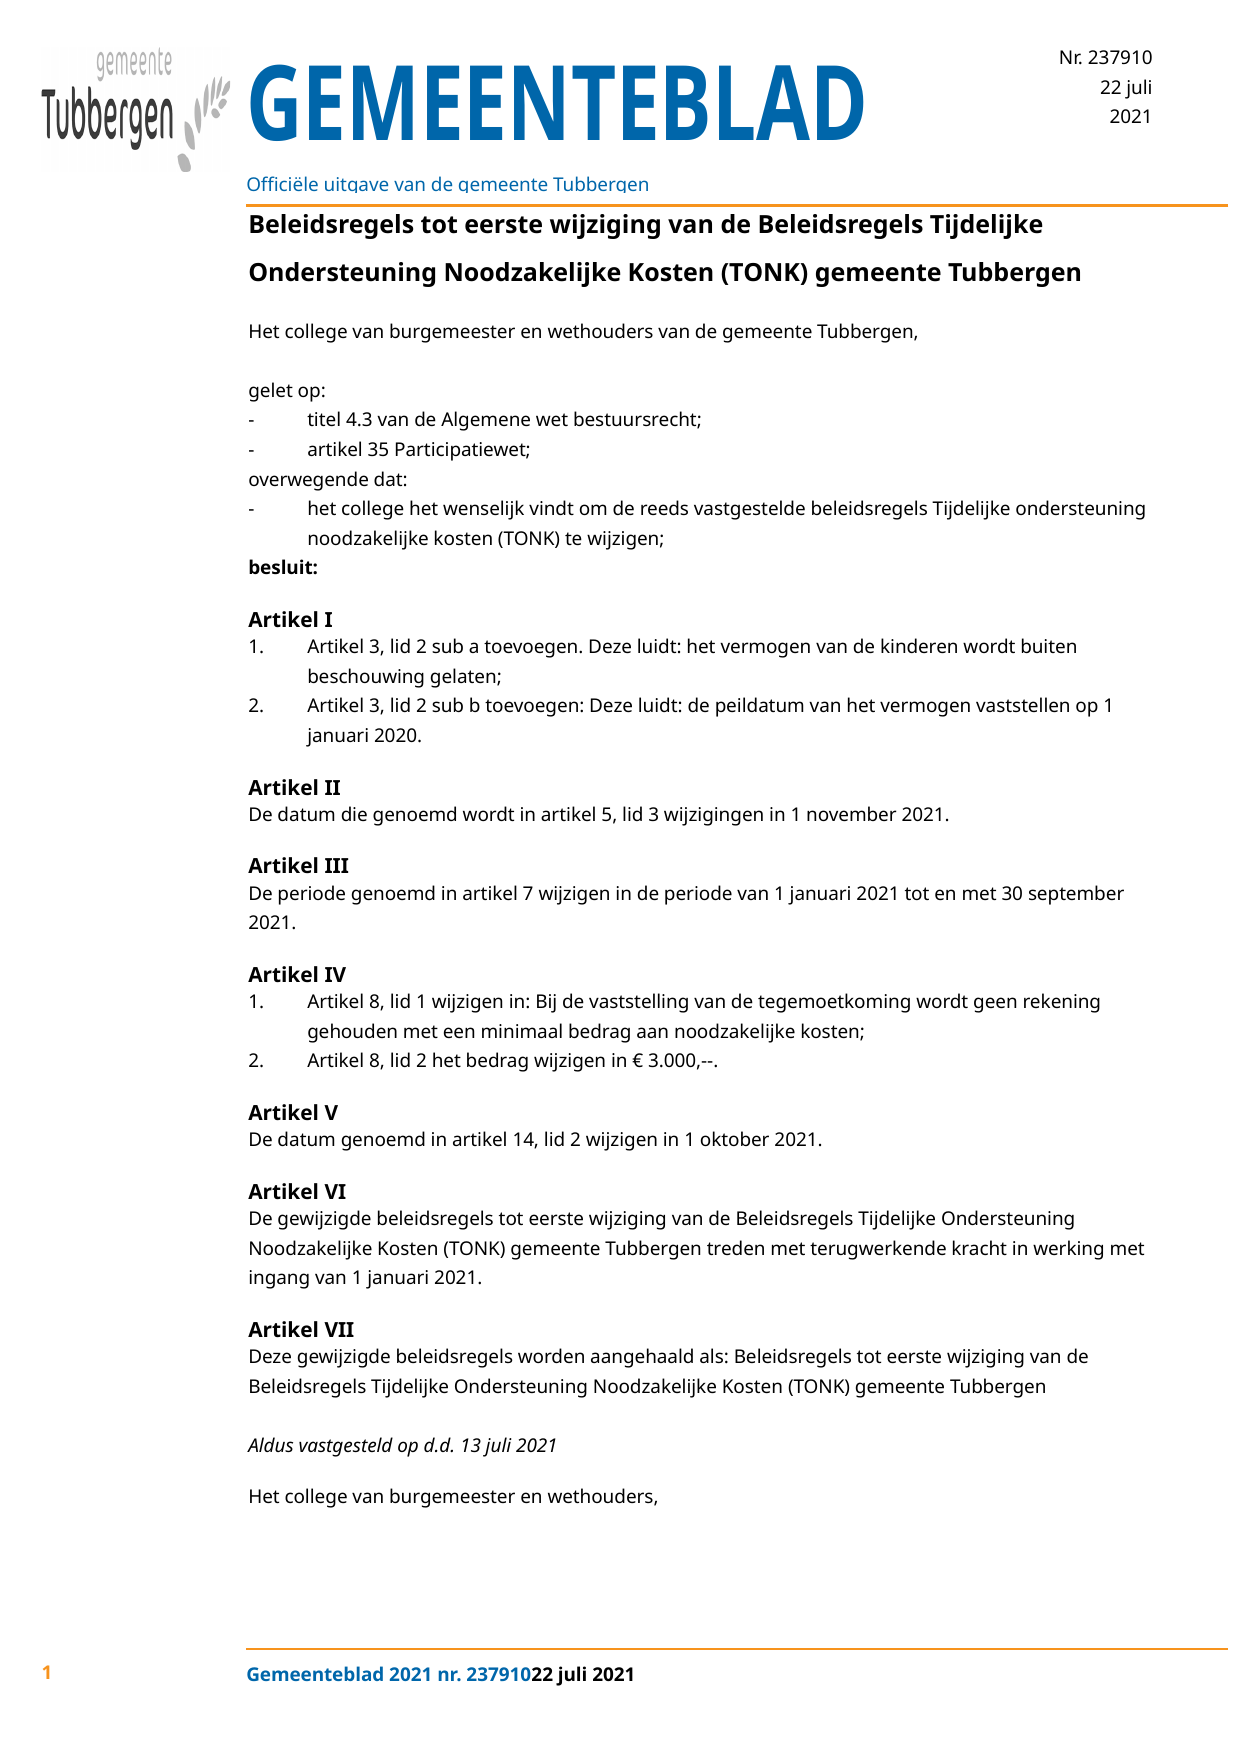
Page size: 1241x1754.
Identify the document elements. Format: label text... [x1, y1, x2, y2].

picture [41, 47, 231, 172]
list Artikel 3, lid 2 sub b toevoegen: Deze luidt: de peildatum van het vermogen vaststellen op 1 januari 2020. [248, 693, 1152, 748]
text Artikel II [248, 773, 1152, 801]
list Artikel 8, lid 2 het bedrag wijzigen in € 3.000,--. [248, 1047, 1152, 1073]
text Het college van burgemeester en wethouders van de gemeente Tubbergen, [248, 318, 1152, 344]
list titel 4.3 van de Algemene wet bestuursrecht; [248, 407, 1152, 432]
text gelet op: [248, 377, 1152, 403]
text De datum die genoemd wordt in artikel 5, lid 3 wijzigingen in 1 november 2021. [248, 801, 1152, 827]
text Deze gewijzigde beleidsregels worden aangehaald als: Beleidsregels tot eerste wijziging van de Beleidsregels Tijdelijke Ondersteuning Noodzakelijke Kosten (TONK) gemeente Tubbergen [248, 1343, 1152, 1398]
text Artikel III [248, 851, 1152, 880]
text overwegende dat: [248, 466, 1152, 492]
text Artikel I [248, 605, 1152, 633]
text Artikel VI [248, 1177, 1152, 1205]
list Artikel 3, lid 2 sub a toevoegen. Deze luidt: het vermogen van de kinderen wordt buiten beschouwing gelaten; [248, 633, 1152, 689]
text De gewijzigde beleidsregels tot eerste wijziging van de Beleidsregels Tijdelijke Ondersteuning Noodzakelijke Kosten (TONK) gemeente Tubbergen treden met terugwerkende kracht in werking met ingang van 1 januari 2021. [248, 1205, 1152, 1290]
list Artikel 8, lid 1 wijzigen in: Bij de vaststelling van de tegemoetkoming wordt geen rekening gehouden met een minimaal bedrag aan noodzakelijke kosten; [248, 988, 1152, 1044]
text Artikel VII [248, 1315, 1152, 1343]
text Artikel IV [248, 960, 1152, 988]
text Aldus vastgesteld op d.d. 13 juli 2021 [248, 1432, 1152, 1458]
list artikel 35 Participatiewet; [248, 436, 1152, 462]
text Beleidsregels tot eerste wijziging van de Beleidsregels Tijdelijke Ondersteuning Noodzakelijke Kosten (TONK) gemeente Tubbergen [248, 207, 1152, 288]
text De datum genoemd in artikel 14, lid 2 wijzigen in 1 oktober 2021. [248, 1126, 1152, 1152]
text Artikel V [248, 1098, 1152, 1126]
text De periode genoemd in artikel 7 wijzigen in de periode van 1 januari 2021 tot en met 30 september 2021. [248, 880, 1152, 935]
text besluit: [248, 554, 1152, 580]
text Het college van burgemeester en wethouders, [248, 1483, 1152, 1509]
list het college het wenselijk vindt om de reeds vastgestelde beleidsregels Tijdelijke ondersteuning noodzakelijke kosten (TONK) te wijzigen; [248, 495, 1152, 551]
